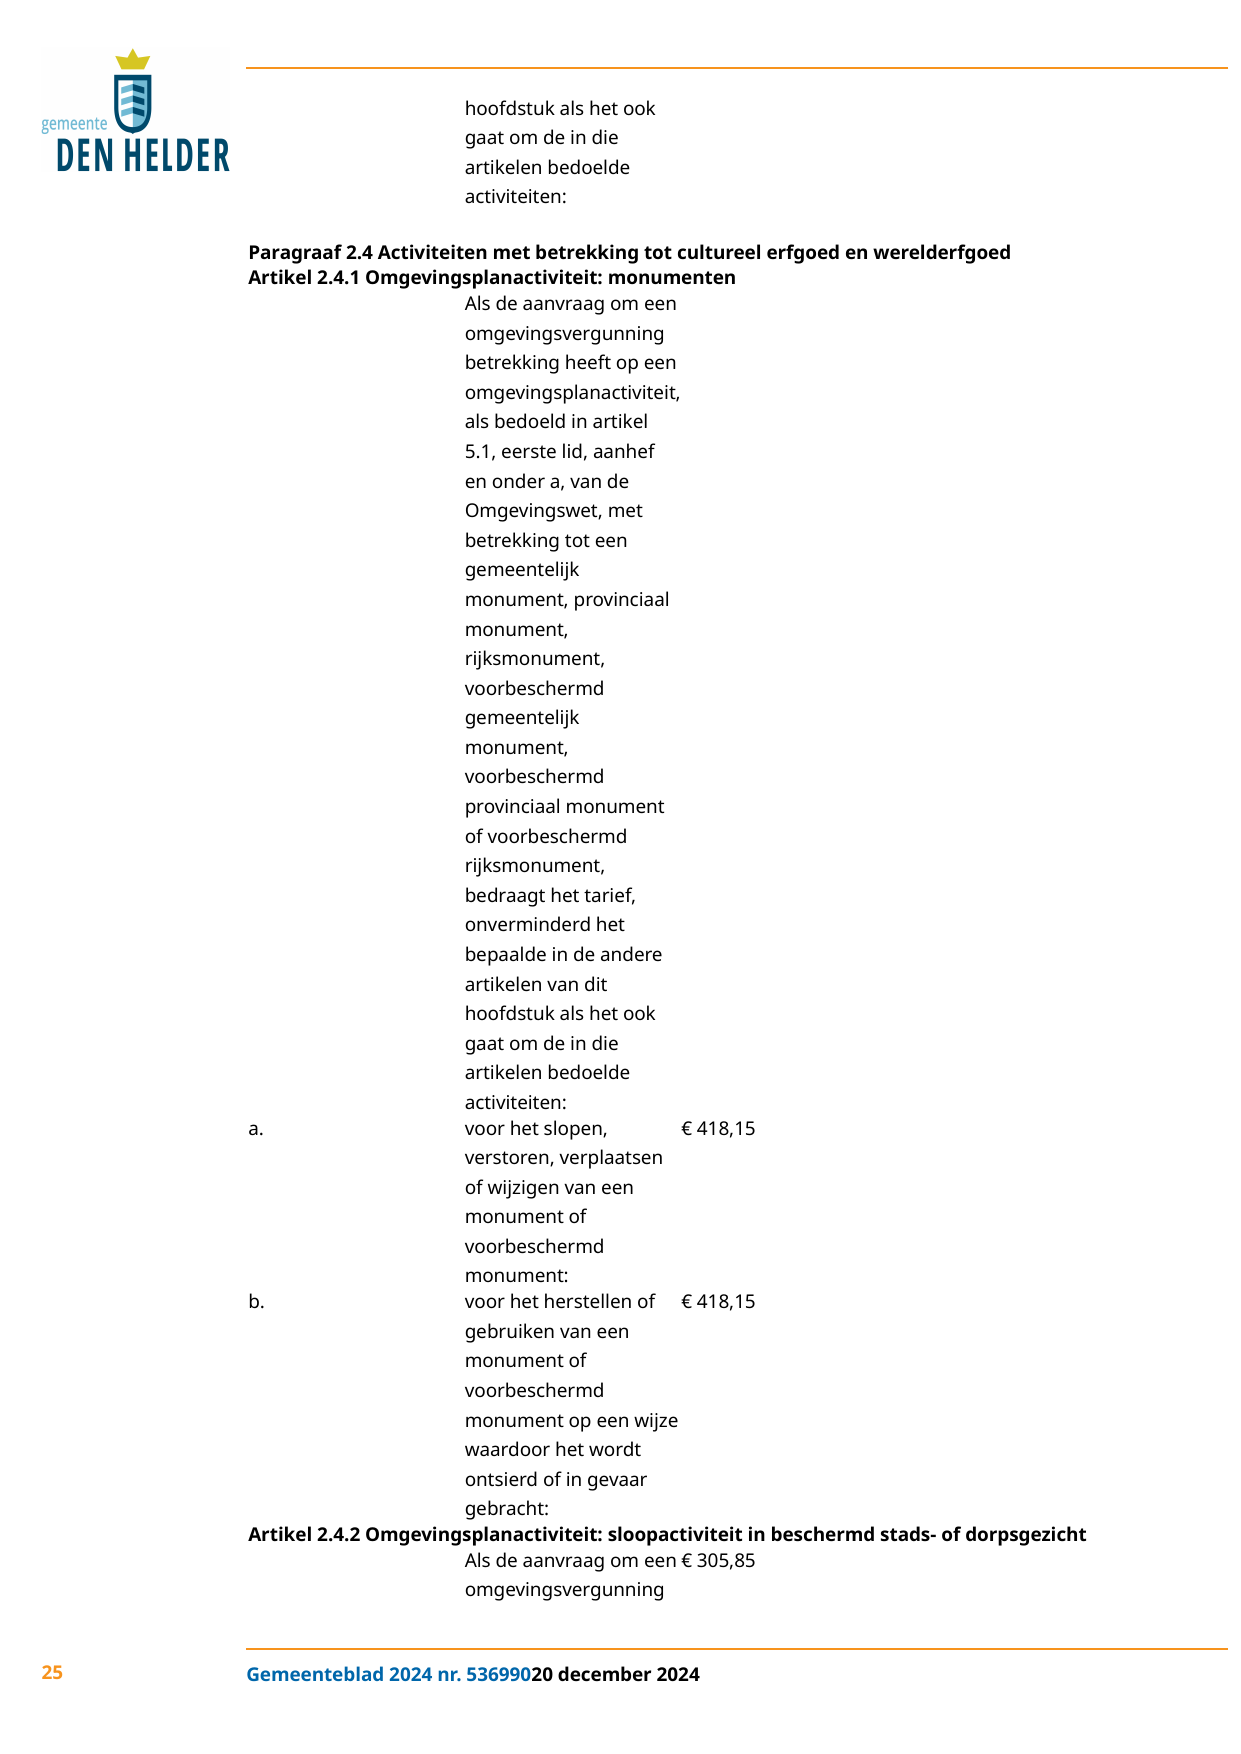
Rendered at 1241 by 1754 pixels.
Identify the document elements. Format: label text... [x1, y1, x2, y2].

table_cell [248, 95, 464, 209]
table_cell Artikel 2.4.1 Omgevingsplanactiviteit: monumenten [248, 265, 1152, 290]
table_cell Als de aanvraag om een omgevingsvergunning [465, 1547, 681, 1602]
table_cell [935, 95, 1152, 209]
picture [130, 157, 135, 172]
table_cell [681, 290, 935, 1115]
table_cell voor het herstellen of gebruiken van een monument of voorbeschermd monument op een wijze waardoor het wordt ontsierd of in gevaar gebracht: [465, 1289, 681, 1521]
table_cell [248, 290, 464, 1115]
table_cell [248, 1547, 464, 1602]
picture [63, 144, 68, 165]
picture [41, 47, 231, 172]
table_cell [935, 290, 1152, 1115]
table_cell [935, 1547, 1152, 1602]
table_cell a. [248, 1115, 464, 1288]
picture [220, 160, 224, 172]
picture [100, 154, 106, 172]
table_cell € 418,15 [681, 1289, 935, 1521]
table_cell € 305,85 [681, 1547, 935, 1602]
table_cell b. [248, 1289, 464, 1521]
table_cell hoofdstuk als het ook gaat om de in die artikelen bedoelde activiteiten: [465, 95, 681, 209]
table_cell Artikel 2.4.2 Omgevingsplanactiviteit: sloopactiviteit in beschermd stads- of dorpsgezicht [248, 1521, 1152, 1547]
table_cell [935, 1115, 1152, 1288]
table_cell Paragraaf 2.4 Activiteiten met betrekking tot cultureel erfgoed en werelderfgoed [248, 209, 1152, 264]
picture [182, 144, 187, 165]
table_cell € 418,15 [681, 1115, 935, 1288]
table_cell voor het slopen, verstoren, verplaatsen of wijzigen van een monument of voorbeschermd monument: [465, 1115, 681, 1288]
table_cell [681, 95, 935, 209]
table_cell [935, 1289, 1152, 1521]
table_cell Als de aanvraag om een omgevingsvergunning betrekking heeft op een omgevingsplanactiviteit, als bedoeld in artikel 5.1, eerste lid, aanhef en onder a, van de Omgevingswet, met betrekking tot een gemeentelijk monument, provinciaal monument, rijksmonument, voorbeschermd gemeentelijk monument, voorbeschermd provinciaal monument of voorbeschermd rijksmonument, bedraagt het tarief, onverminderd het bepaalde in de andere artikelen van dit hoofdstuk als het ook gaat om de in die artikelen bedoelde activiteiten: [465, 290, 681, 1115]
